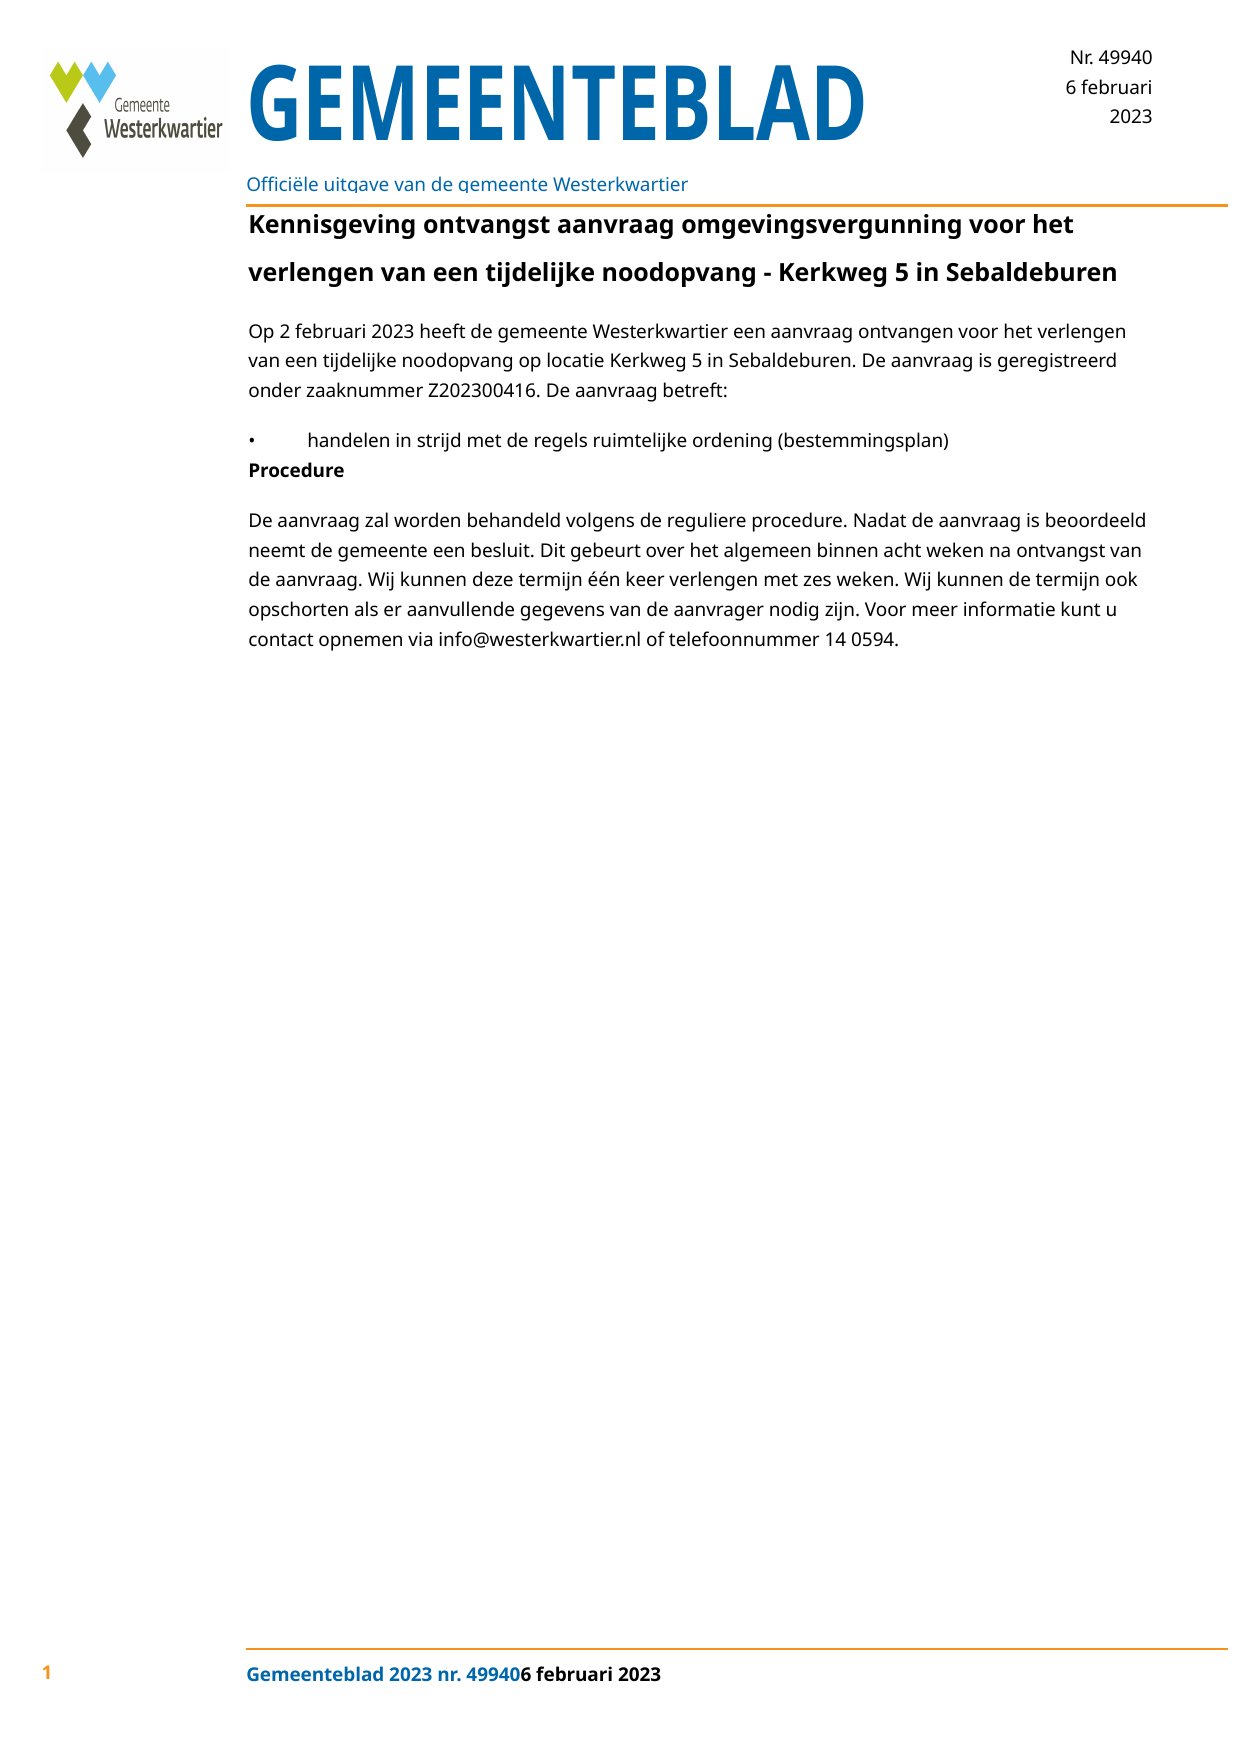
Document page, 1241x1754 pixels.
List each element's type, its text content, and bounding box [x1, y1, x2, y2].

text Procedure [248, 457, 1152, 483]
picture [41, 47, 231, 172]
text Kennisgeving ontvangst aanvraag omgevingsvergunning voor het verlengen van een tijdelijke noodopvang - Kerkweg 5 in Sebaldeburen [248, 207, 1152, 288]
text Op 2 februari 2023 heeft de gemeente Westerkwartier een aanvraag ontvangen voor het verlengen van een tijdelijke noodopvang op locatie Kerkweg 5 in Sebaldeburen. De aanvraag is geregistreerd onder zaaknummer Z202300416. De aanvraag betreft: [248, 318, 1152, 403]
list handelen in strijd met de regels ruimtelijke ordening (bestemmingsplan) [248, 427, 1152, 453]
text De aanvraag zal worden behandeld volgens de reguliere procedure. Nadat de aanvraag is beoordeeld neemt de gemeente een besluit. Dit gebeurt over het algemeen binnen acht weken na ontvangst van de aanvraag. Wij kunnen deze termijn één keer verlengen met zes weken. Wij kunnen de termijn ook opschorten als er aanvullende gegevens van de aanvrager nodig zijn. Voor meer informatie kunt u contact opnemen via info@westerkwartier.nl of telefoonnummer 14 0594. [248, 507, 1152, 652]
